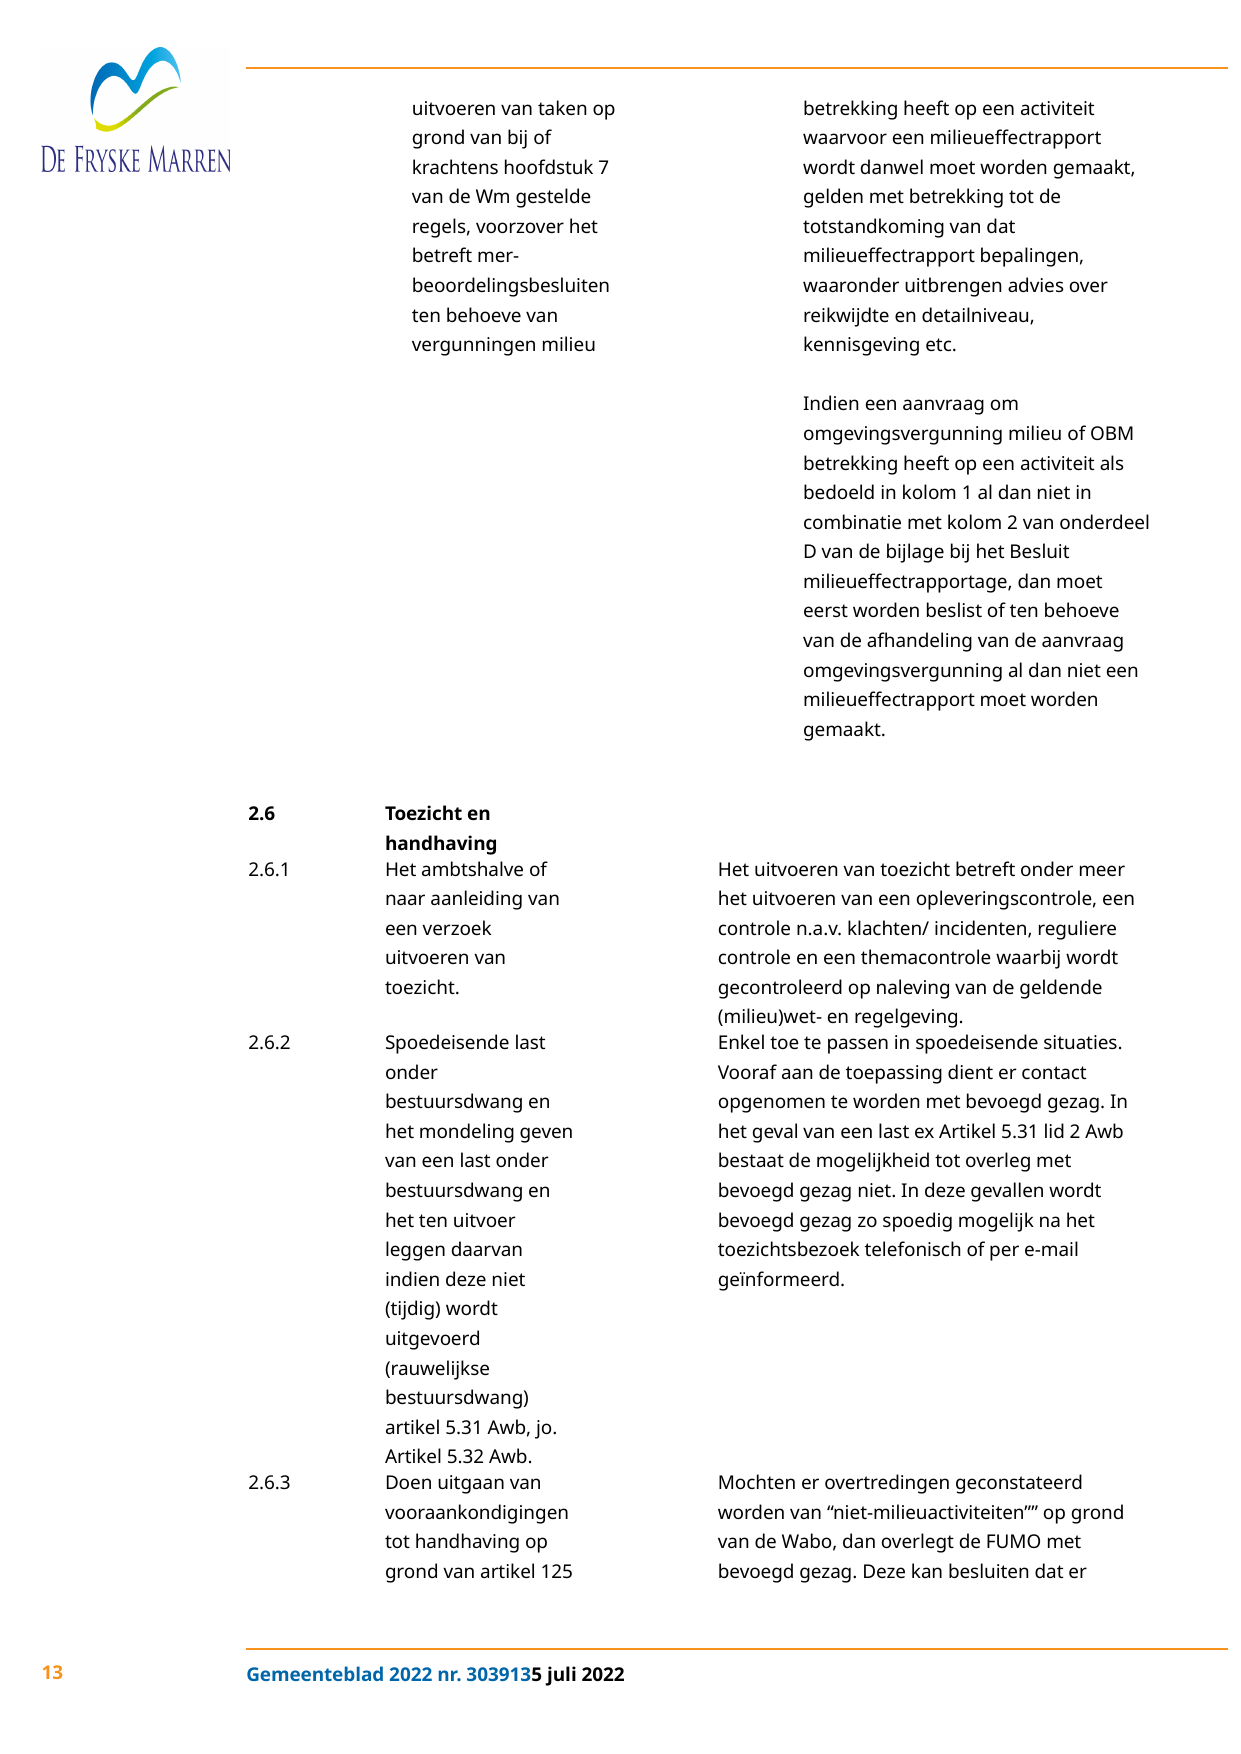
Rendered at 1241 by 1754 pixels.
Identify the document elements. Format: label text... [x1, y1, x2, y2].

table_cell 2.6.1 [248, 856, 385, 1029]
table_cell [581, 1469, 718, 1584]
table_header Toezicht en handhaving [385, 800, 581, 856]
table_cell Spoedeisende last onder bestuursdwang en het mondeling geven van een last onder bestuursdwang en het ten uitvoer leggen daarvan indien deze niet (tijdig) wordt uitgevoerd (rauwelijkse bestuursdwang) artikel 5.31 Awb, jo. Artikel 5.32 Awb. [385, 1029, 581, 1469]
table_cell [248, 742, 1152, 767]
picture [41, 47, 231, 172]
table_cell uitvoeren van taken op grond van bij of krachtens hoofdstuk 7 van de Wm gestelde regels, voorzover het betreft mer-beoordelingsbesluiten ten behoeve van vergunningen milieu [412, 95, 639, 742]
table_header [581, 800, 1152, 856]
table_header 2.6 [248, 800, 385, 856]
table_cell betrekking heeft op een activiteit waarvoor een milieueffectrapport wordt danwel moet worden gemaakt, gelden met betrekking tot de totstandkoming van dat milieueffectrapport bepalingen, waaronder uitbrengen advies over reikwijdte en detailniveau, kennisgeving etc. Indien een aanvraag om omgevingsvergunning milieu of OBM betrekking heeft op een activiteit als bedoeld in kolom 1 al dan niet in combinatie met kolom 2 van onderdeel D van de bijlage bij het Besluit milieueffectrapportage, dan moet eerst worden beslist of ten behoeve van de afhandeling van de aanvraag omgevingsvergunning al dan niet een milieueffectrapport moet worden gemaakt. [803, 95, 1152, 742]
table_cell Enkel toe te passen in spoedeisende situaties. Vooraf aan de toepassing dient er contact opgenomen te worden met bevoegd gezag. In het geval van een last ex Artikel 5.31 lid 2 Awb bestaat de mogelijkheid tot overleg met bevoegd gezag niet. In deze gevallen wordt bevoegd gezag zo spoedig mogelijk na het toezichtsbezoek telefonisch of per e-mail geïnformeerd. [718, 1029, 1152, 1469]
table_cell Het uitvoeren van toezicht betreft onder meer het uitvoeren van een opleveringscontrole, een controle n.a.v. klachten/ incidenten, reguliere controle en een themacontrole waarbij wordt gecontroleerd op naleving van de geldende (milieu)wet- en regelgeving. [718, 856, 1152, 1029]
table_cell Het ambtshalve of naar aanleiding van een verzoek uitvoeren van toezicht. [385, 856, 581, 1029]
table_cell [639, 95, 803, 742]
table_cell [248, 95, 412, 742]
table_cell Mochten er overtredingen geconstateerd worden van “niet-milieuactiviteiten”” op grond van de Wabo, dan overlegt de FUMO met bevoegd gezag. Deze kan besluiten dat er [718, 1469, 1152, 1584]
table_cell 2.6.2 [248, 1029, 385, 1469]
table_cell 2.6.3 [248, 1469, 385, 1584]
table_cell [581, 1029, 718, 1469]
table_cell Doen uitgaan van vooraankondigingen tot handhaving op grond van artikel 125 [385, 1469, 581, 1584]
table_cell [581, 856, 718, 1029]
